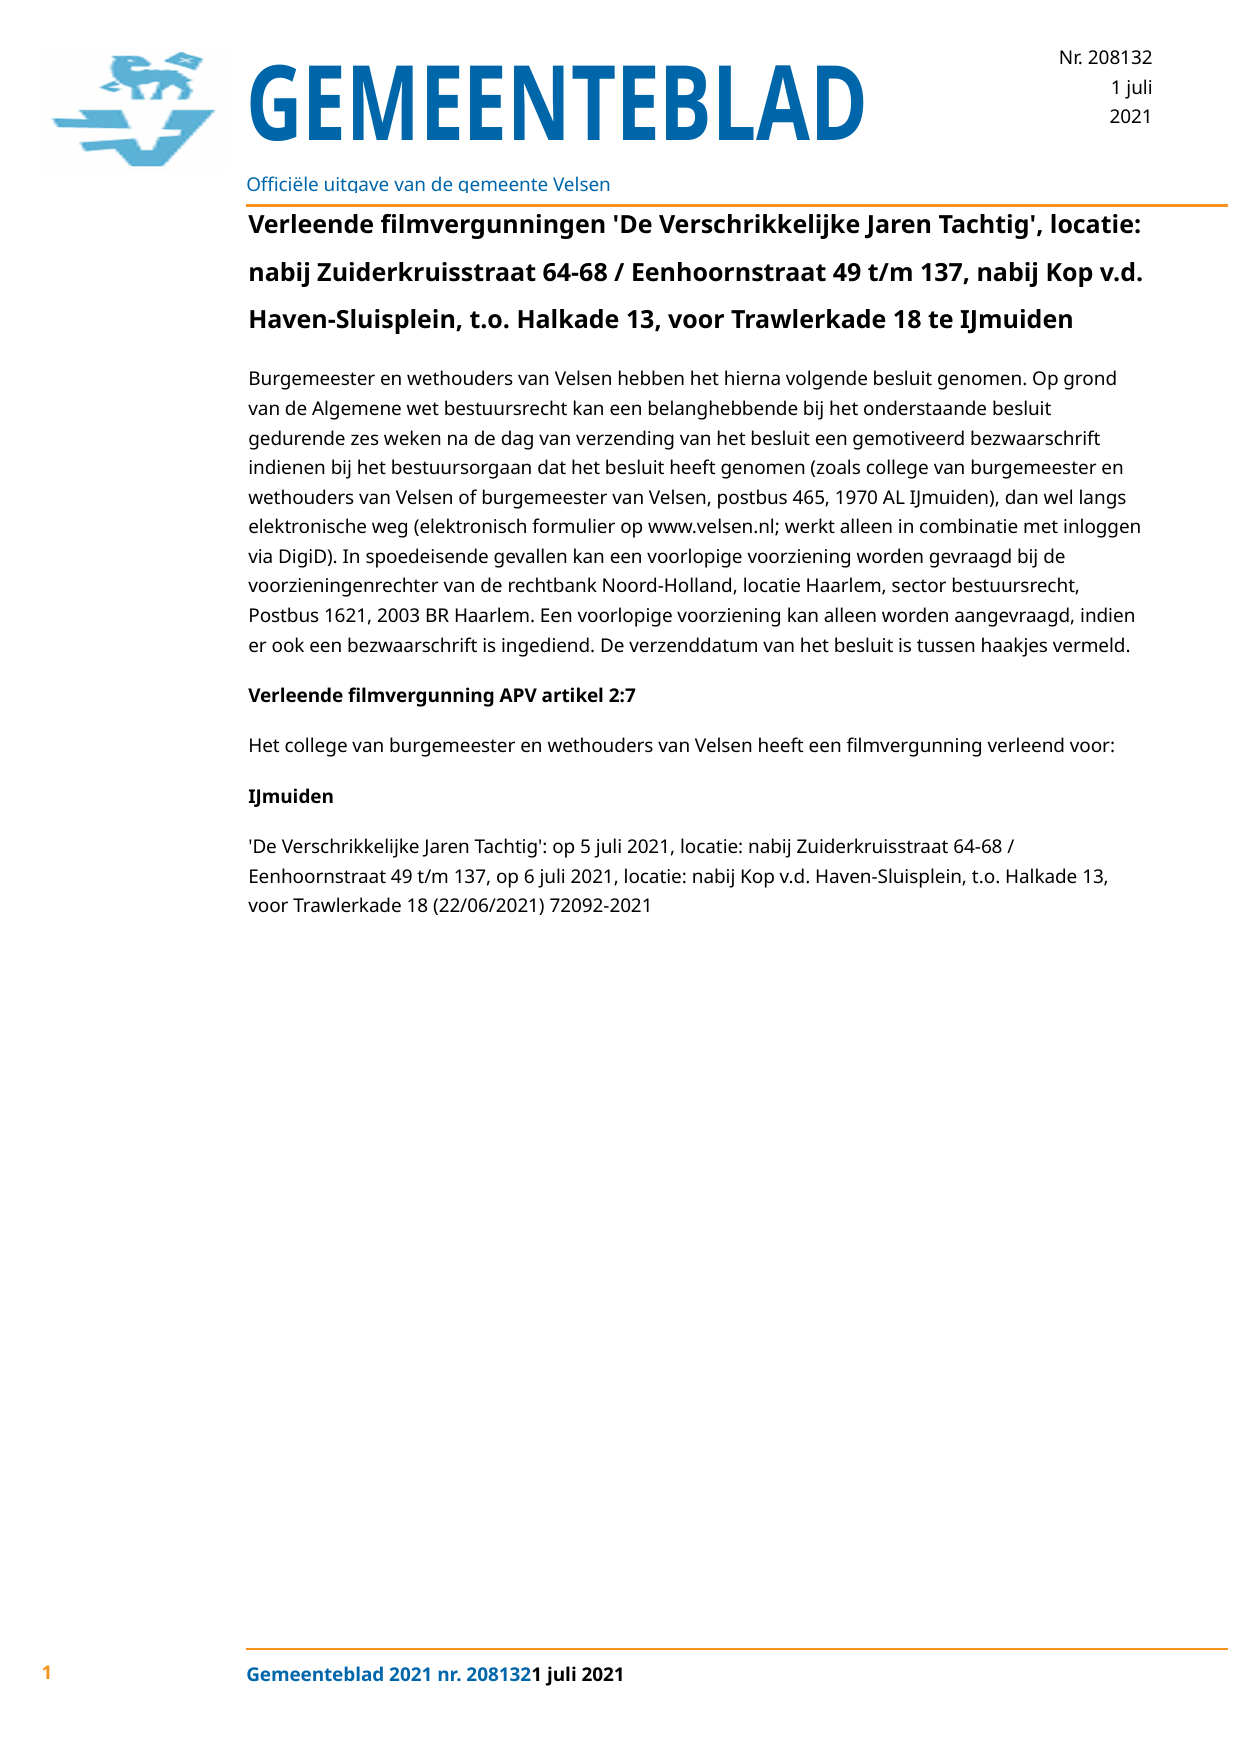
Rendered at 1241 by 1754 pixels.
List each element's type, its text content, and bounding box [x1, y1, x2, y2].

text Burgemeester en wethouders van Velsen hebben het hierna volgende besluit genomen. Op grond van de Algemene wet bestuursrecht kan een belanghebbende bij het onderstaande besluit gedurende zes weken na de dag van verzending van het besluit een gemotiveerd bezwaarschrift indienen bij het bestuursorgaan dat het besluit heeft genomen (zoals college van burgemeester en wethouders van Velsen of burgemeester van Velsen, postbus 465, 1970 AL IJmuiden), dan wel langs elektronische weg (elektronisch formulier op www.velsen.nl; werkt alleen in combinatie met inloggen via DigiD). In spoedeisende gevallen kan een voorlopige voorziening worden gevraagd bij de voorzieningenrechter van de rechtbank Noord-Holland, locatie Haarlem, sector bestuursrecht, Postbus 1621, 2003 BR Haarlem. Een voorlopige voorziening kan alleen worden aangevraagd, indien er ook een bezwaarschrift is ingediend. De verzenddatum van het besluit is tussen haakjes vermeld. [248, 366, 1152, 657]
text 'De Verschrikkelijke Jaren Tachtig': op 5 juli 2021, locatie: nabij Zuiderkruisstraat 64-68 / Eenhoornstraat 49 t/m 137, op 6 juli 2021, locatie: nabij Kop v.d. Haven-Sluisplein, t.o. Halkade 13, voor Trawlerkade 18 (22/06/2021) 72092-2021 [248, 833, 1152, 918]
picture [41, 47, 231, 172]
text IJmuiden [248, 783, 1152, 809]
text Verleende filmvergunningen 'De Verschrikkelijke Jaren Tachtig', locatie: nabij Zuiderkruisstraat 64-68 / Eenhoornstraat 49 t/m 137, nabij Kop v.d. Haven-Sluisplein, t.o. Halkade 13, voor Trawlerkade 18 te IJmuiden [248, 207, 1152, 336]
text Het college van burgemeester en wethouders van Velsen heeft een filmvergunning verleend voor: [248, 733, 1152, 758]
text Verleende filmvergunning APV artikel 2:7 [248, 682, 1152, 708]
